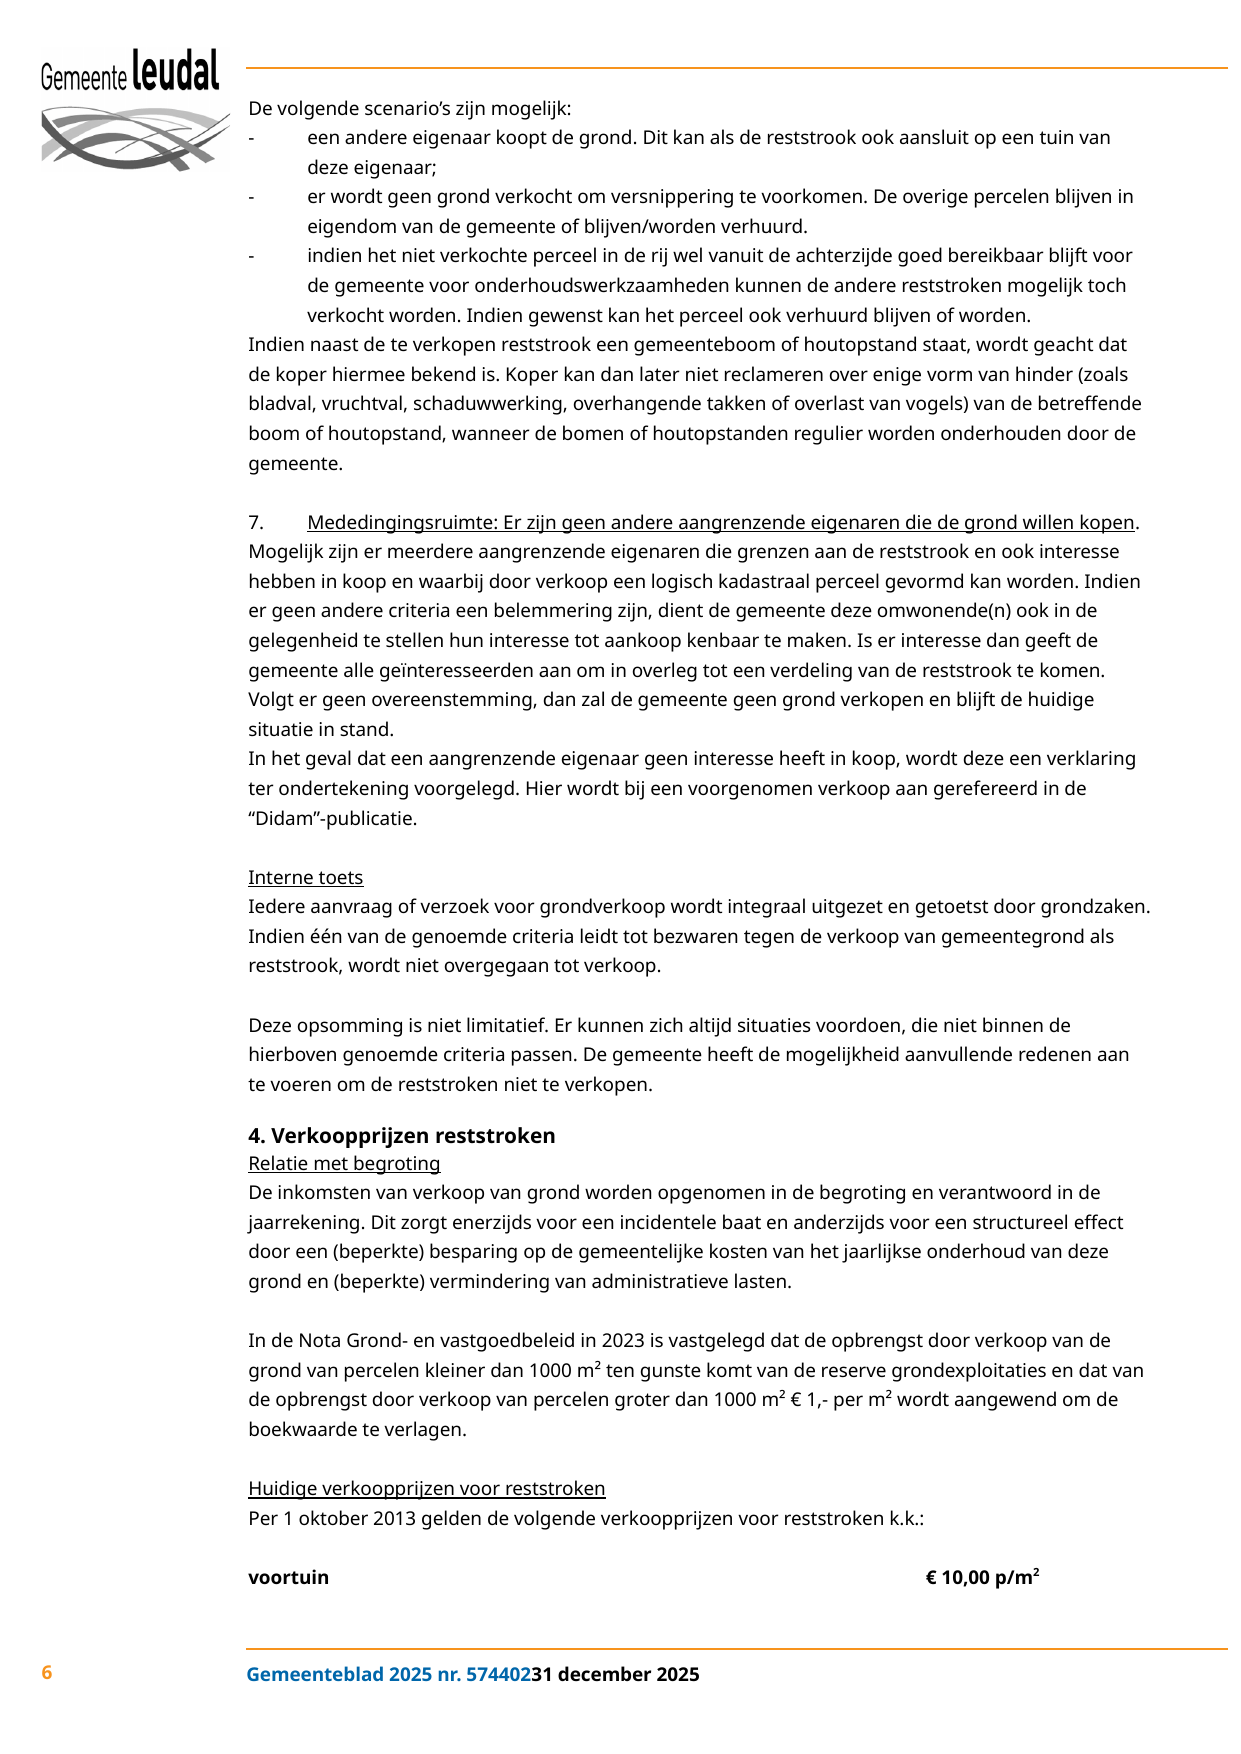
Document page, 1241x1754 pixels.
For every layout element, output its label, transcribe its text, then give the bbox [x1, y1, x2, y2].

table_header € 10,00 p/m2 [926, 1564, 1152, 1590]
text Mogelijk zijn er meerdere aangrenzende eigenaren die grenzen aan de reststrook en ook interesse hebben in koop en waarbij door verkoop een logisch kadastraal perceel gevormd kan worden. Indien er geen andere criteria een belemmering zijn, dient de gemeente deze omwonende(n) ook in de gelegenheid te stellen hun interesse tot aankoop kenbaar te maken. Is er interesse dan geeft de gemeente alle geïnteresseerden aan om in overleg tot een verdeling van de reststrook te komen. Volgt er geen overeenstemming, dan zal de gemeente geen grond verkopen en blijft de huidige situatie in stand. [248, 538, 1152, 742]
list indien het niet verkochte perceel in de rij wel vanuit de achterzijde goed bereikbaar blijft voor de gemeente voor onderhoudswerkzaamheden kunnen de andere reststroken mogelijk toch verkocht worden. Indien gewenst kan het perceel ook verhuurd blijven of worden. [248, 243, 1152, 328]
list er wordt geen grond verkocht om versnippering te voorkomen. De overige percelen blijven in eigendom van de gemeente of blijven/worden verhuurd. [248, 183, 1152, 239]
text De volgende scenario’s zijn mogelijk: [248, 95, 1152, 121]
table_header [474, 1564, 700, 1590]
text Iedere aanvraag of verzoek voor grondverkoop wordt integraal uitgezet en getoetst door grondzaken. Indien één van de genoemde criteria leidt tot bezwaren tegen de verkoop van gemeentegrond als reststrook, wordt niet overgegaan tot verkoop. [248, 893, 1152, 978]
table_header voortuin [248, 1564, 474, 1590]
text Indien naast de te verkopen reststrook een gemeenteboom of houtopstand staat, wordt geacht dat de koper hiermee bekend is. Koper kan dan later niet reclameren over enige vorm van hinder (zoals bladval, vruchtval, schaduwwerking, overhangende takken of overlast van vogels) van de betreffende boom of houtopstand, wanneer de bomen of houtopstanden regulier worden onderhouden door de gemeente. [248, 331, 1152, 476]
list een andere eigenaar koopt de grond. Dit kan als de reststrook ook aansluit op een tuin van deze eigenaar; [248, 124, 1152, 180]
text Deze opsomming is niet limitatief. Er kunnen zich altijd situaties voordoen, die niet binnen de hierboven genoemde criteria passen. De gemeente heeft de mogelijkheid aanvullende redenen aan te voeren om de reststroken niet te verkopen. [248, 1012, 1152, 1097]
text Interne toets [248, 864, 1152, 890]
picture [41, 47, 231, 172]
text 4. Verkoopprijzen reststroken [248, 1121, 1152, 1150]
text In het geval dat een aangrenzende eigenaar geen interesse heeft in koop, wordt deze een verklaring ter ondertekening voorgelegd. Hier wordt bij een voorgenomen verkoop aan gerefereerd in de “Didam”-publicatie. [248, 746, 1152, 831]
text In de Nota Grond- en vastgoedbeleid in 2023 is vastgelegd dat de opbrengst door verkoop van de grond van percelen kleiner dan 1000 m² ten gunste komt van de reserve grondexploitaties en dat van de opbrengst door verkoop van percelen groter dan 1000 m² € 1,- per m² wordt aangewend om de boekwaarde te verlagen. [248, 1327, 1152, 1442]
list Mededingingsruimte: Er zijn geen andere aangrenzende eigenaren die de grond willen kopen. [248, 509, 1152, 535]
text Huidige verkoopprijzen voor reststroken [248, 1475, 1152, 1501]
text Per 1 oktober 2013 gelden de volgende verkoopprijzen voor reststroken k.k.: [248, 1505, 1152, 1531]
table_header [700, 1564, 926, 1590]
text De inkomsten van verkoop van grond worden opgenomen in de begroting en verantwoord in de jaarrekening. Dit zorgt enerzijds voor een incidentele baat en anderzijds voor een structureel effect door een (beperkte) besparing op de gemeentelijke kosten van het jaarlijkse onderhoud van deze grond en (beperkte) vermindering van administratieve lasten. [248, 1179, 1152, 1294]
text Relatie met begroting [248, 1150, 1152, 1176]
